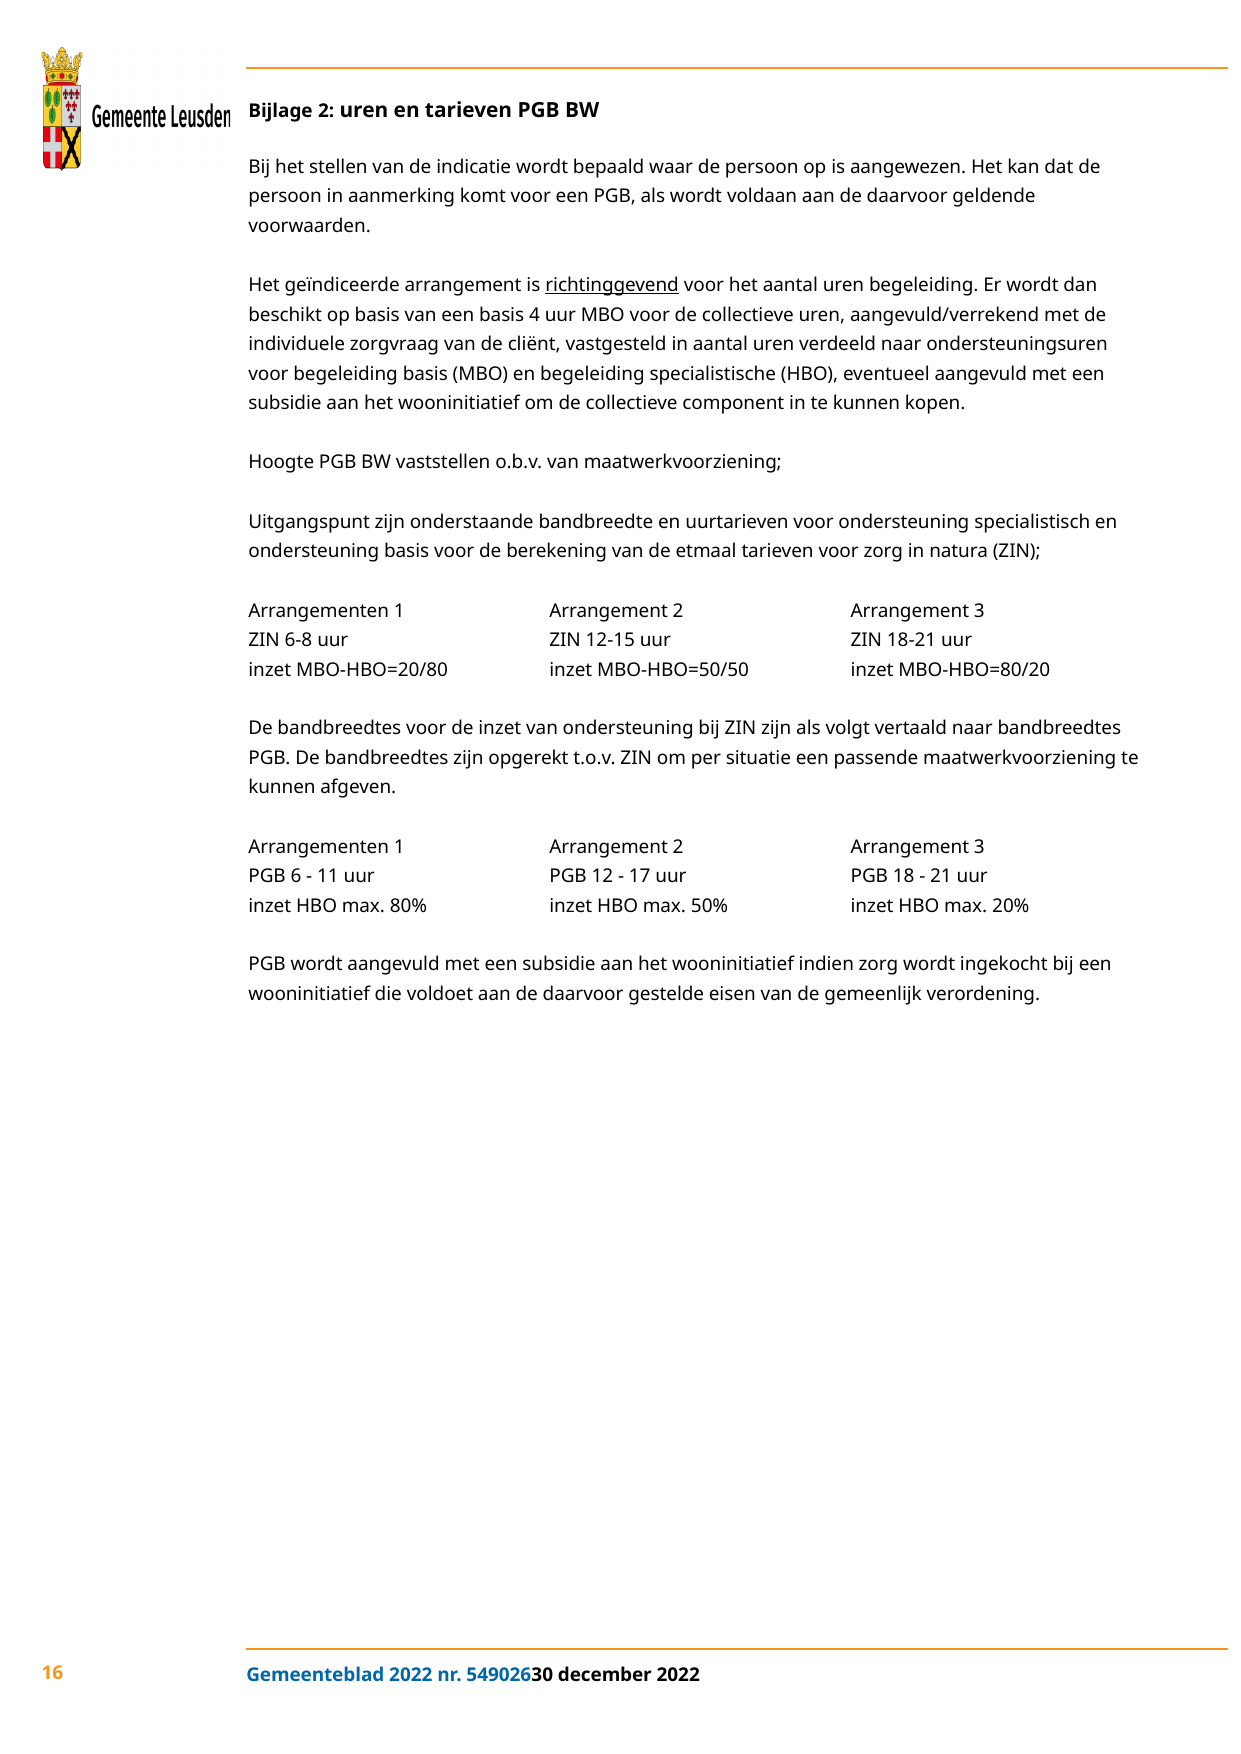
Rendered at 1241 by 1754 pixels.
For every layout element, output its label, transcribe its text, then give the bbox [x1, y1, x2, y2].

table_header Arrangementen 1 PGB 6 - 11 uur inzet HBO max. 80% [248, 833, 549, 918]
text Het geïndiceerde arrangement is richtinggevend voor het aantal uren begeleiding. Er wordt dan beschikt op basis van een basis 4 uur MBO voor de collectieve uren, aangevuld/verrekend met de individuele zorgvraag van de cliënt, vastgesteld in aantal uren verdeeld naar ondersteuningsuren voor begeleiding basis (MBO) en begeleiding specialistische (HBO), eventueel aangevuld met een subsidie aan het wooninitiatief om de collectieve component in te kunnen kopen. [248, 271, 1152, 415]
text Bij het stellen van de indicatie wordt bepaald waar de persoon op is aangewezen. Het kan dat de persoon in aanmerking komt voor een PGB, als wordt voldaan aan de daarvoor geldende voorwaarden. [248, 153, 1152, 238]
text Hoogte PGB BW vaststellen o.b.v. van maatwerkvoorziening; [248, 449, 1152, 474]
table_header Arrangement 3 ZIN 18-21 uur inzet MBO-HBO=80/20 [850, 597, 1152, 682]
table_header Arrangement 3 PGB 18 - 21 uur inzet HBO max. 20% [850, 833, 1152, 918]
table_header Arrangement 2 ZIN 12-15 uur inzet MBO-HBO=50/50 [549, 597, 850, 682]
text PGB wordt aangevuld met een subsidie aan het wooninitiatief indien zorg wordt ingekocht bij een wooninitiatief die voldoet aan de daarvoor gestelde eisen van de gemeenlijk verordening. [248, 951, 1152, 1006]
text Bijlage 2: uren en tarieven PGB BW [248, 95, 1152, 123]
picture [41, 47, 231, 172]
table_header Arrangementen 1 ZIN 6-8 uur inzet MBO-HBO=20/80 [248, 597, 549, 682]
table_header Arrangement 2 PGB 12 - 17 uur inzet HBO max. 50% [549, 833, 850, 918]
text Uitgangspunt zijn onderstaande bandbreedte en uurtarieven voor ondersteuning specialistisch en ondersteuning basis voor de berekening van de etmaal tarieven voor zorg in natura (ZIN); [248, 508, 1152, 563]
text De bandbreedtes voor de inzet van ondersteuning bij ZIN zijn als volgt vertaald naar bandbreedtes PGB. De bandbreedtes zijn opgerekt t.o.v. ZIN om per situatie een passende maatwerkvoorziening te kunnen afgeven. [248, 714, 1152, 799]
